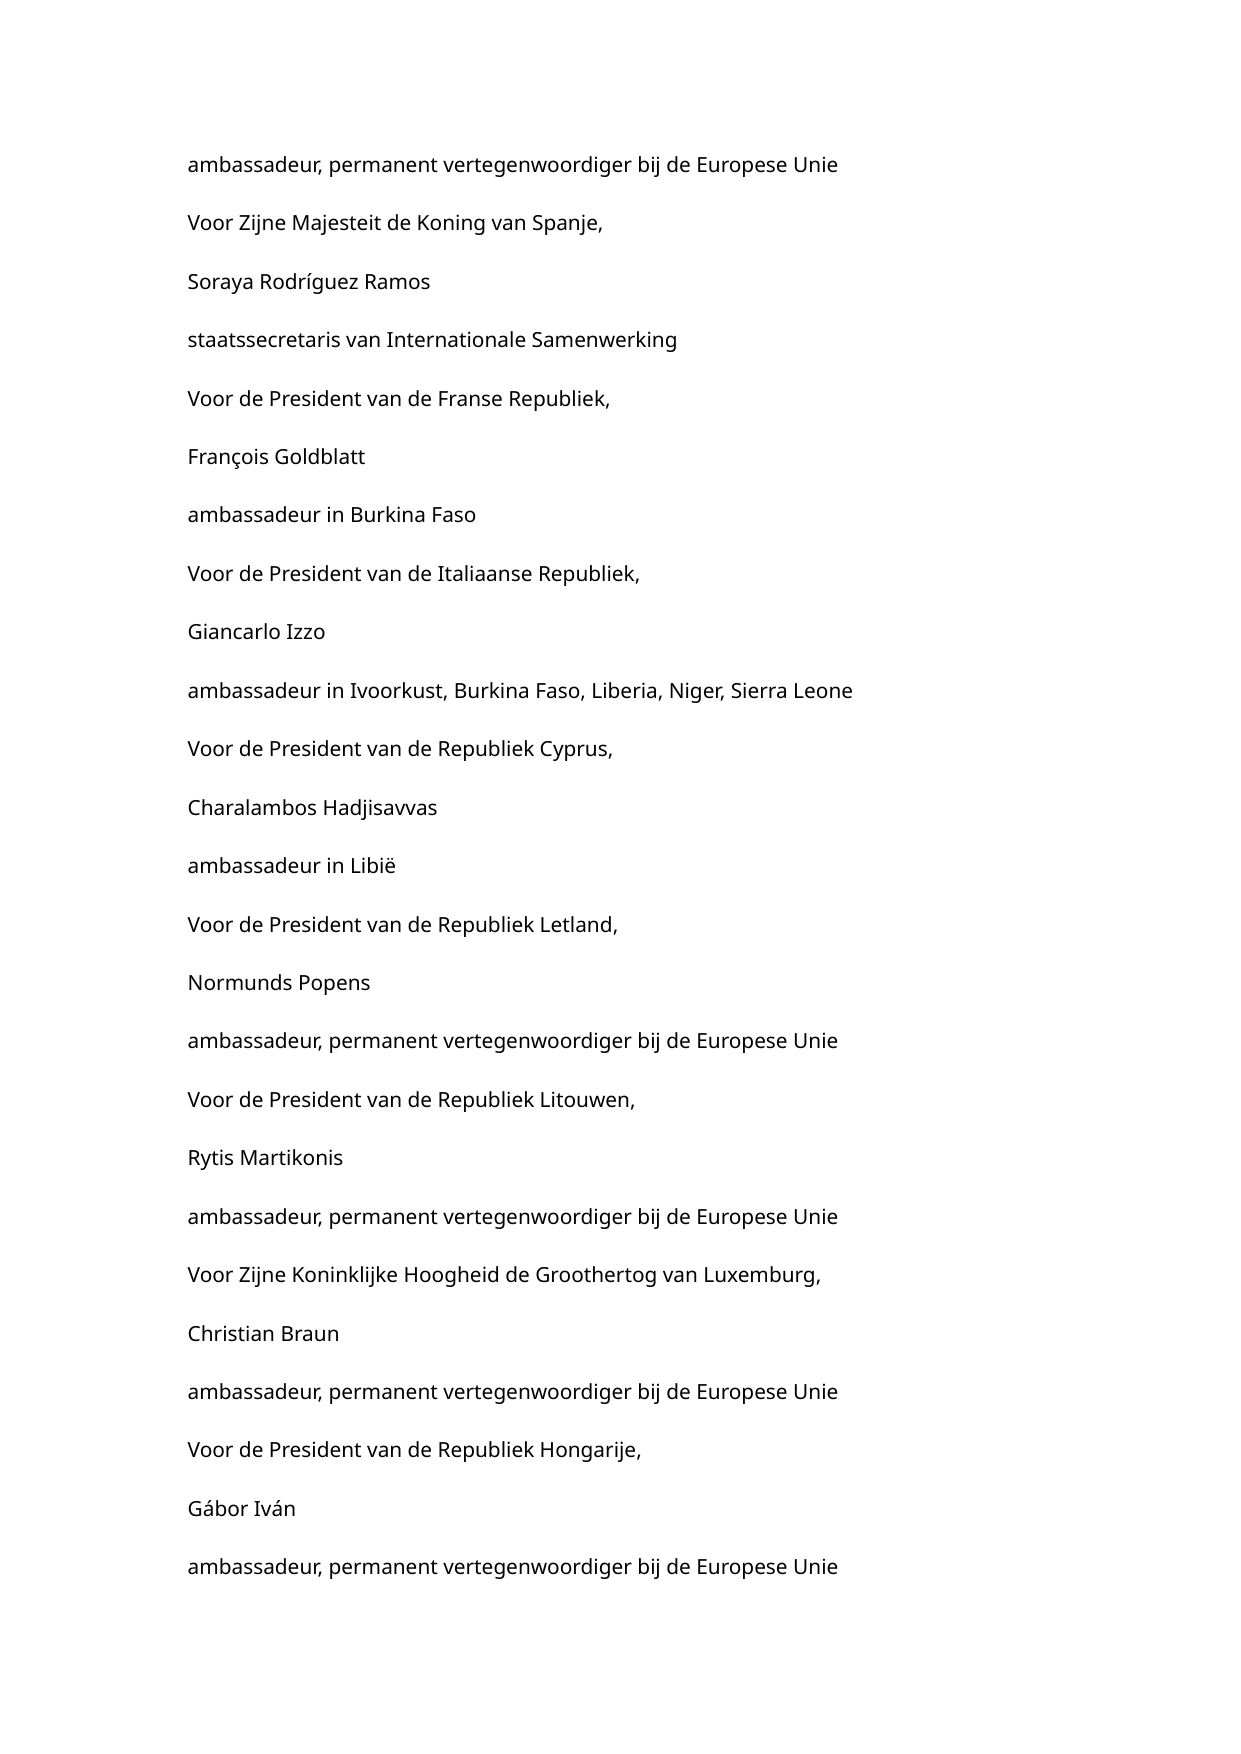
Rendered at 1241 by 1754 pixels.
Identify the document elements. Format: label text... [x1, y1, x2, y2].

text ambassadeur in Burkina Faso [187, 501, 1053, 529]
text ambassadeur, permanent vertegenwoordiger bij de Europese Unie [187, 150, 1053, 178]
text ambassadeur, permanent vertegenwoordiger bij de Europese Unie [187, 1027, 1053, 1055]
text ambassadeur in Libië [187, 851, 1053, 880]
text Normunds Popens [187, 968, 1053, 997]
text ambassadeur in Ivoorkust, Burkina Faso, Liberia, Niger, Sierra Leone [187, 676, 1053, 704]
text Gábor Iván [187, 1494, 1053, 1522]
text Soraya Rodríguez Ramos [187, 267, 1053, 295]
text Voor Zijne Koninklijke Hoogheid de Groothertog van Luxemburg, [187, 1260, 1053, 1289]
text ambassadeur, permanent vertegenwoordiger bij de Europese Unie [187, 1377, 1053, 1406]
text staatssecretaris van Internationale Samenwerking [187, 325, 1053, 354]
text Voor de President van de Italiaanse Republiek, [187, 559, 1053, 587]
text ambassadeur, permanent vertegenwoordiger bij de Europese Unie [187, 1202, 1053, 1230]
text Christian Braun [187, 1319, 1053, 1347]
text Voor de President van de Republiek Cyprus, [187, 734, 1053, 763]
text Rytis Martikonis [187, 1143, 1053, 1172]
text Voor de President van de Republiek Hongarije, [187, 1436, 1053, 1464]
text Voor de President van de Republiek Letland, [187, 910, 1053, 938]
text François Goldblatt [187, 442, 1053, 471]
text Voor de President van de Republiek Litouwen, [187, 1085, 1053, 1113]
text ambassadeur, permanent vertegenwoordiger bij de Europese Unie [187, 1552, 1053, 1581]
text Voor Zijne Majesteit de Koning van Spanje, [187, 208, 1053, 237]
text Charalambos Hadjisavvas [187, 793, 1053, 821]
text Voor de President van de Franse Republiek, [187, 384, 1053, 412]
text Giancarlo Izzo [187, 617, 1053, 646]
